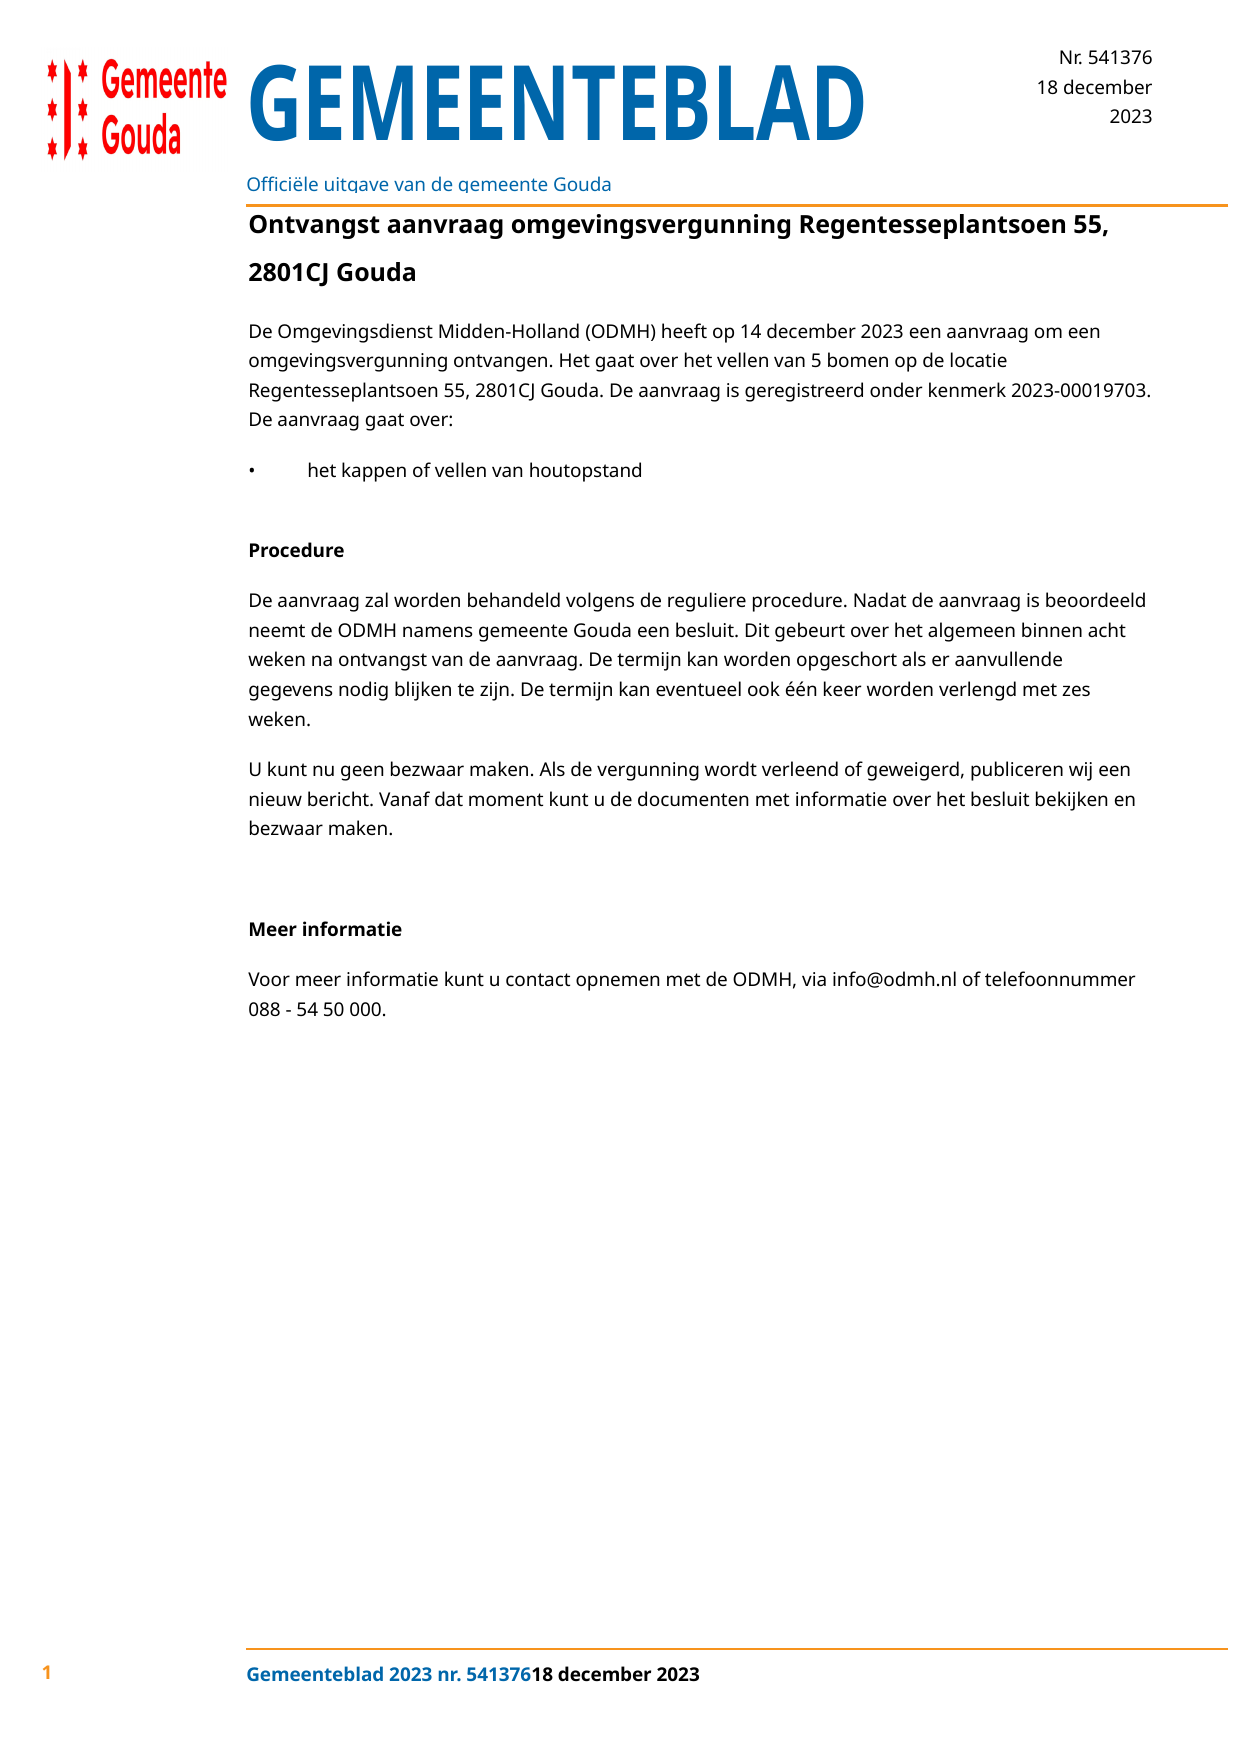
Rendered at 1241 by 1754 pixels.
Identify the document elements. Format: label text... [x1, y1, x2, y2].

picture [41, 47, 231, 172]
text De Omgevingsdienst Midden-Holland (ODMH) heeft op 14 december 2023 een aanvraag om een omgevingsvergunning ontvangen. Het gaat over het vellen van 5 bomen op de locatie Regentesseplantsoen 55, 2801CJ Gouda. De aanvraag is geregistreerd onder kenmerk 2023-00019703. De aanvraag gaat over: [248, 318, 1152, 432]
text Meer informatie [248, 916, 1152, 942]
text U kunt nu geen bezwaar maken. Als de vergunning wordt verleend of geweigerd, publiceren wij een nieuw bericht. Vanaf dat moment kunt u de documenten met informatie over het besluit bekijken en bezwaar maken. [248, 756, 1152, 841]
list het kappen of vellen van houtopstand [248, 457, 1152, 483]
text De aanvraag zal worden behandeld volgens de reguliere procedure. Nadat de aanvraag is beoordeeld neemt de ODMH namens gemeente Gouda een besluit. Dit gebeurt over het algemeen binnen acht weken na ontvangst van de aanvraag. De termijn kan worden opgeschort als er aanvullende gegevens nodig blijken te zijn. De termijn kan eventueel ook één keer worden verlengd met zes weken. [248, 587, 1152, 732]
text Voor meer informatie kunt u contact opnemen met de ODMH, via info@odmh.nl of telefoonnummer 088 - 54 50 000. [248, 967, 1152, 1022]
text Ontvangst aanvraag omgevingsvergunning Regentesseplantsoen 55, 2801CJ Gouda [248, 207, 1152, 288]
text Procedure [248, 537, 1152, 563]
